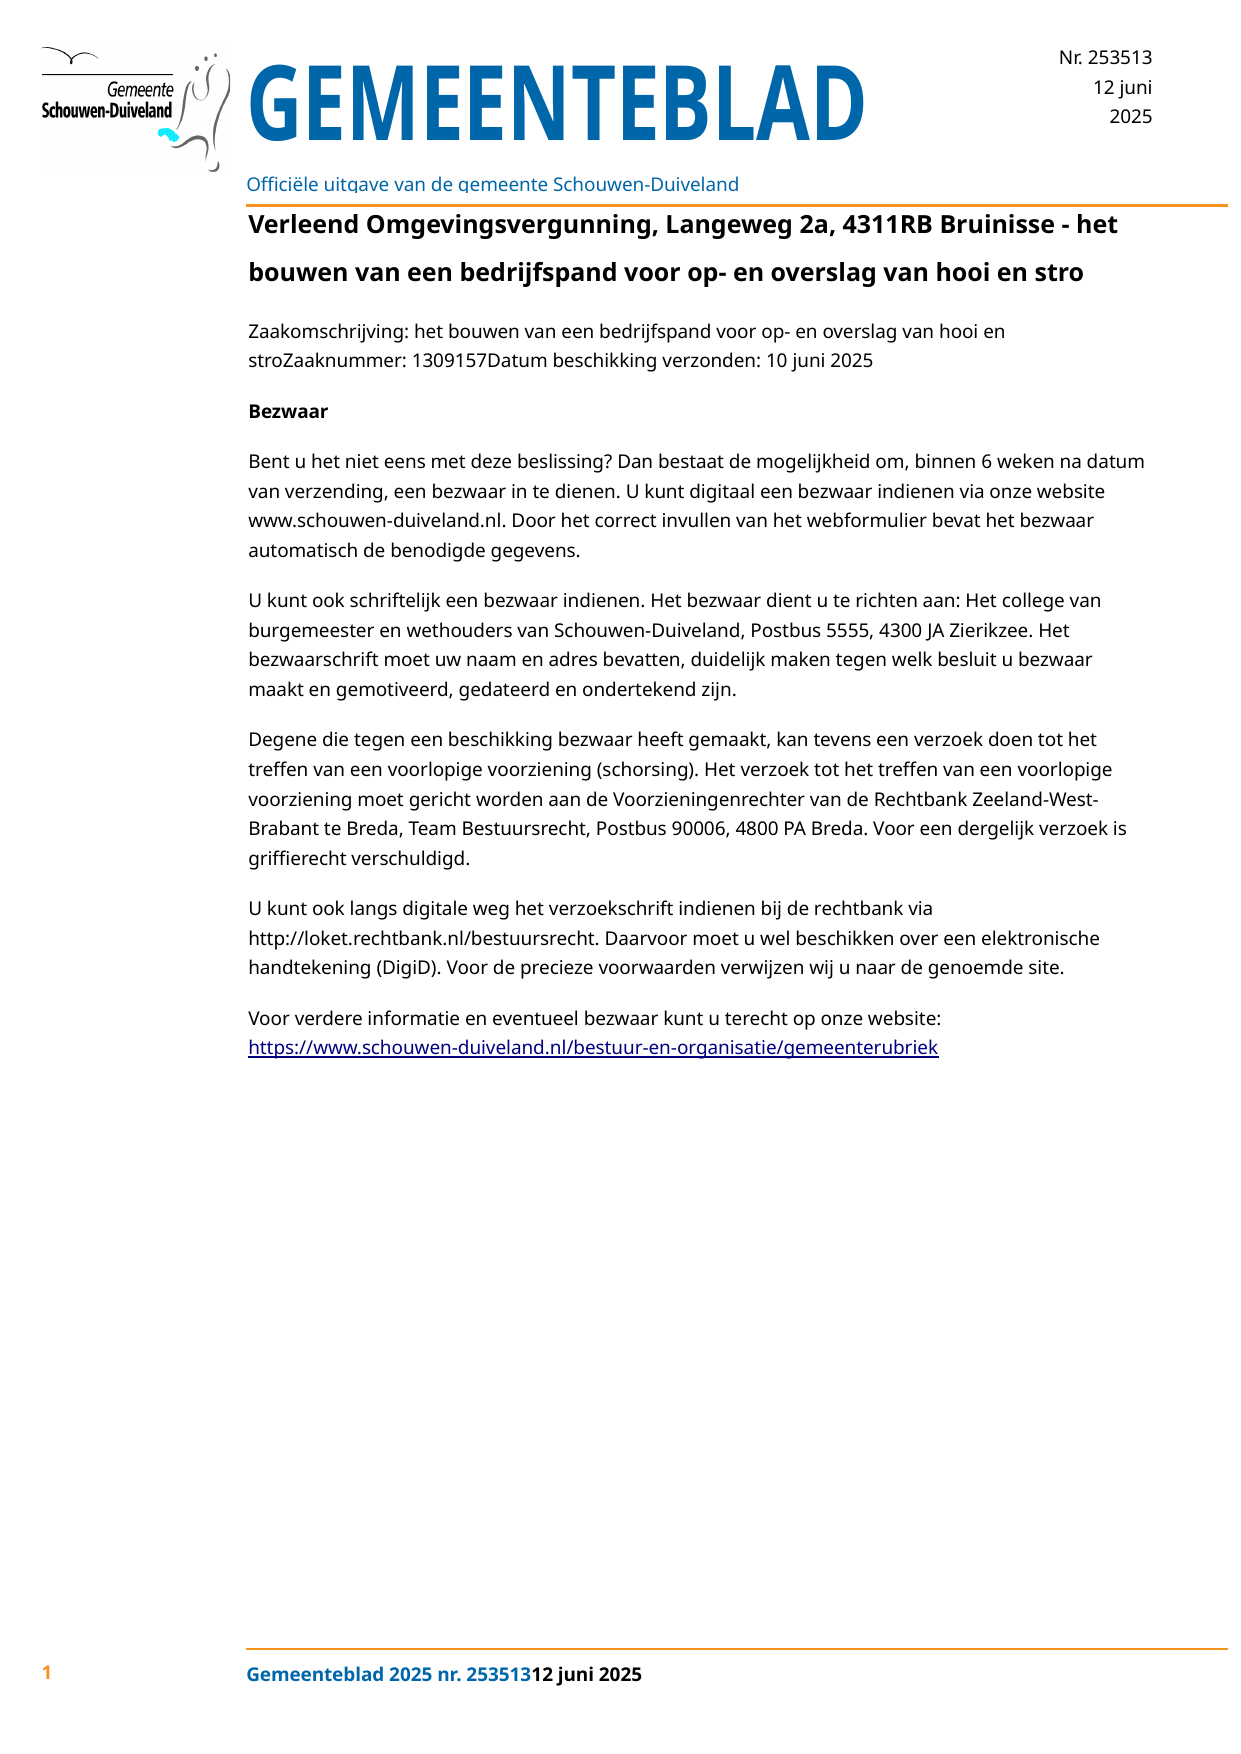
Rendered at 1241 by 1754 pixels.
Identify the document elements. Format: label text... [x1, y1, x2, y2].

picture [41, 47, 231, 172]
text Voor verdere informatie en eventueel bezwaar kunt u terecht op onze website: https://www.schouwen-duiveland.nl/bestuur-en-organisatie/gemeenterubriek [248, 1005, 1152, 1060]
text Bent u het niet eens met deze beslissing? Dan bestaat de mogelijkheid om, binnen 6 weken na datum van verzending, een bezwaar in te dienen. U kunt digitaal een bezwaar indienen via onze website www.schouwen-duiveland.nl. Door het correct invullen van het webformulier bevat het bezwaar automatisch de benodigde gegevens. [248, 448, 1152, 563]
text U kunt ook langs digitale weg het verzoekschrift indienen bij de rechtbank via http://loket.rechtbank.nl/bestuursrecht. Daarvoor moet u wel beschikken over een elektronische handtekening (DigiD). Voor de precieze voorwaarden verwijzen wij u naar de genoemde site. [248, 895, 1152, 980]
text Verleend Omgevingsvergunning, Langeweg 2a, 4311RB Bruinisse - het bouwen van een bedrijfspand voor op- en overslag van hooi en stro [248, 207, 1152, 288]
text Zaakomschrijving: het bouwen van een bedrijfspand voor op- en overslag van hooi en stroZaaknummer: 1309157Datum beschikking verzonden: 10 juni 2025 [248, 318, 1152, 373]
text Degene die tegen een beschikking bezwaar heeft gemaakt, kan tevens een verzoek doen tot het treffen van een voorlopige voorziening (schorsing). Het verzoek tot het treffen van een voorlopige voorziening moet gericht worden aan de Voorzieningenrechter van de Rechtbank Zeeland-West-Brabant te Breda, Team Bestuursrecht, Postbus 90006, 4800 PA Breda. Voor een dergelijk verzoek is griffierecht verschuldigd. [248, 727, 1152, 871]
text U kunt ook schriftelijk een bezwaar indienen. Het bezwaar dient u te richten aan: Het college van burgemeester en wethouders van Schouwen-Duiveland, Postbus 5555, 4300 JA Zierikzee. Het bezwaarschrift moet uw naam en adres bevatten, duidelijk maken tegen welk besluit u bezwaar maakt en gemotiveerd, gedateerd en ondertekend zijn. [248, 587, 1152, 702]
text Bezwaar [248, 398, 1152, 424]
